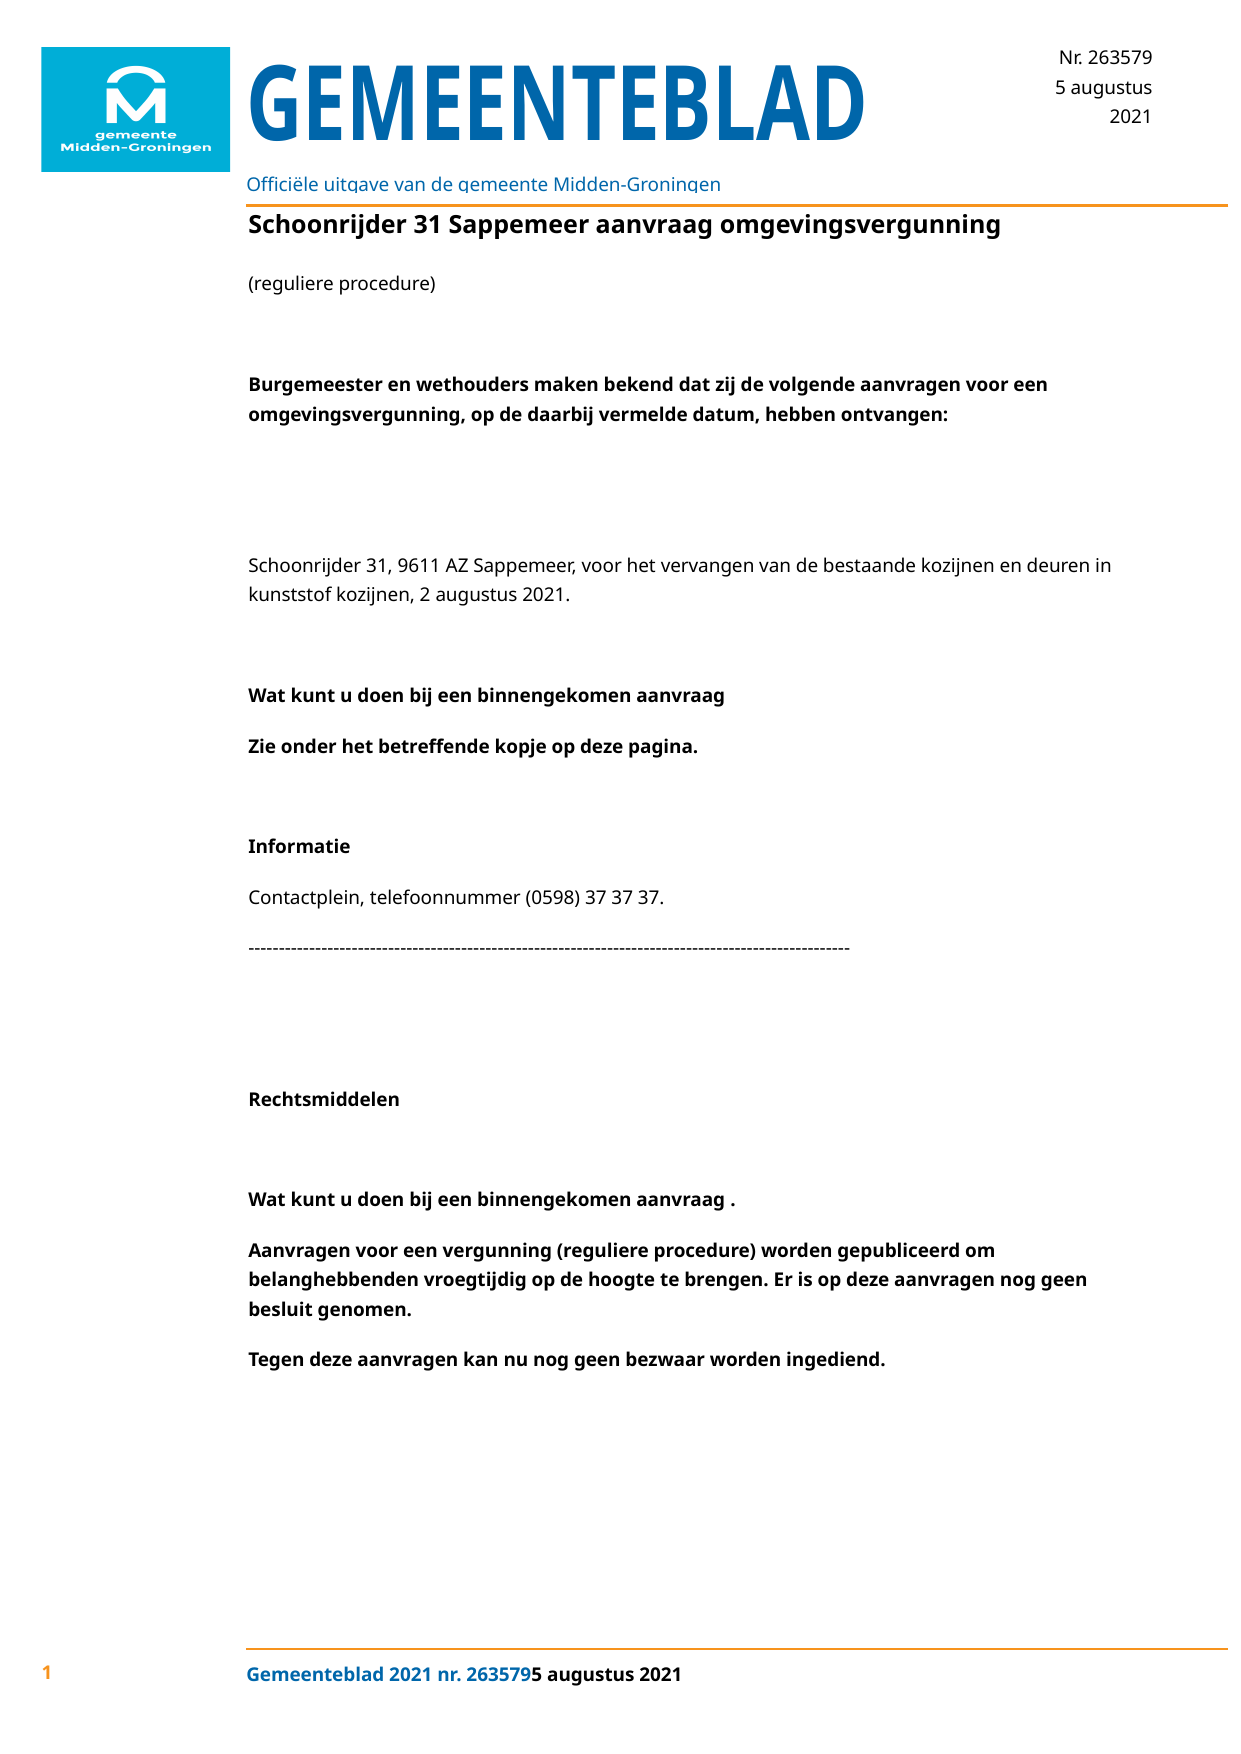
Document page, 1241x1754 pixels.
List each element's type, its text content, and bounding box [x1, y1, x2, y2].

text Aanvragen voor een vergunning (reguliere procedure) worden gepubliceerd om belanghebbenden vroegtijdig op de hoogte te brengen. Er is op deze aanvragen nog geen besluit genomen. [248, 1237, 1152, 1322]
text Wat kunt u doen bij een binnengekomen aanvraag . [248, 1187, 1152, 1212]
text --------------------------------------------------------------------------------------------------- [248, 934, 1152, 960]
text Rechtsmiddelen [248, 1086, 1152, 1111]
text Tegen deze aanvragen kan nu nog geen bezwaar worden ingediend. [248, 1347, 1152, 1372]
picture [108, 66, 164, 82]
text Burgemeester en wethouders maken bekend dat zij de volgende aanvragen voor een omgevingsvergunning, op de daarbij vermelde datum, hebben ontvangen: [248, 371, 1152, 426]
text Wat kunt u doen bij een binnengekomen aanvraag [248, 682, 1152, 708]
text Schoonrijder 31 Sappemeer aanvraag omgevingsvergunning [248, 207, 1152, 241]
text Zie onder het betreffende kopje op deze pagina. [248, 733, 1152, 758]
text Informatie [248, 834, 1152, 859]
text Contactplein, telefoonnummer (0598) 37 37 37. [248, 884, 1152, 910]
picture [184, 146, 190, 153]
picture [107, 89, 165, 122]
text Schoonrijder 31, 9611 AZ Sappemeer, voor het vervangen van de bestaande kozijnen en deuren in kunststof kozijnen, 2 augustus 2021. [248, 552, 1152, 607]
text (reguliere procedure) [248, 270, 1152, 296]
